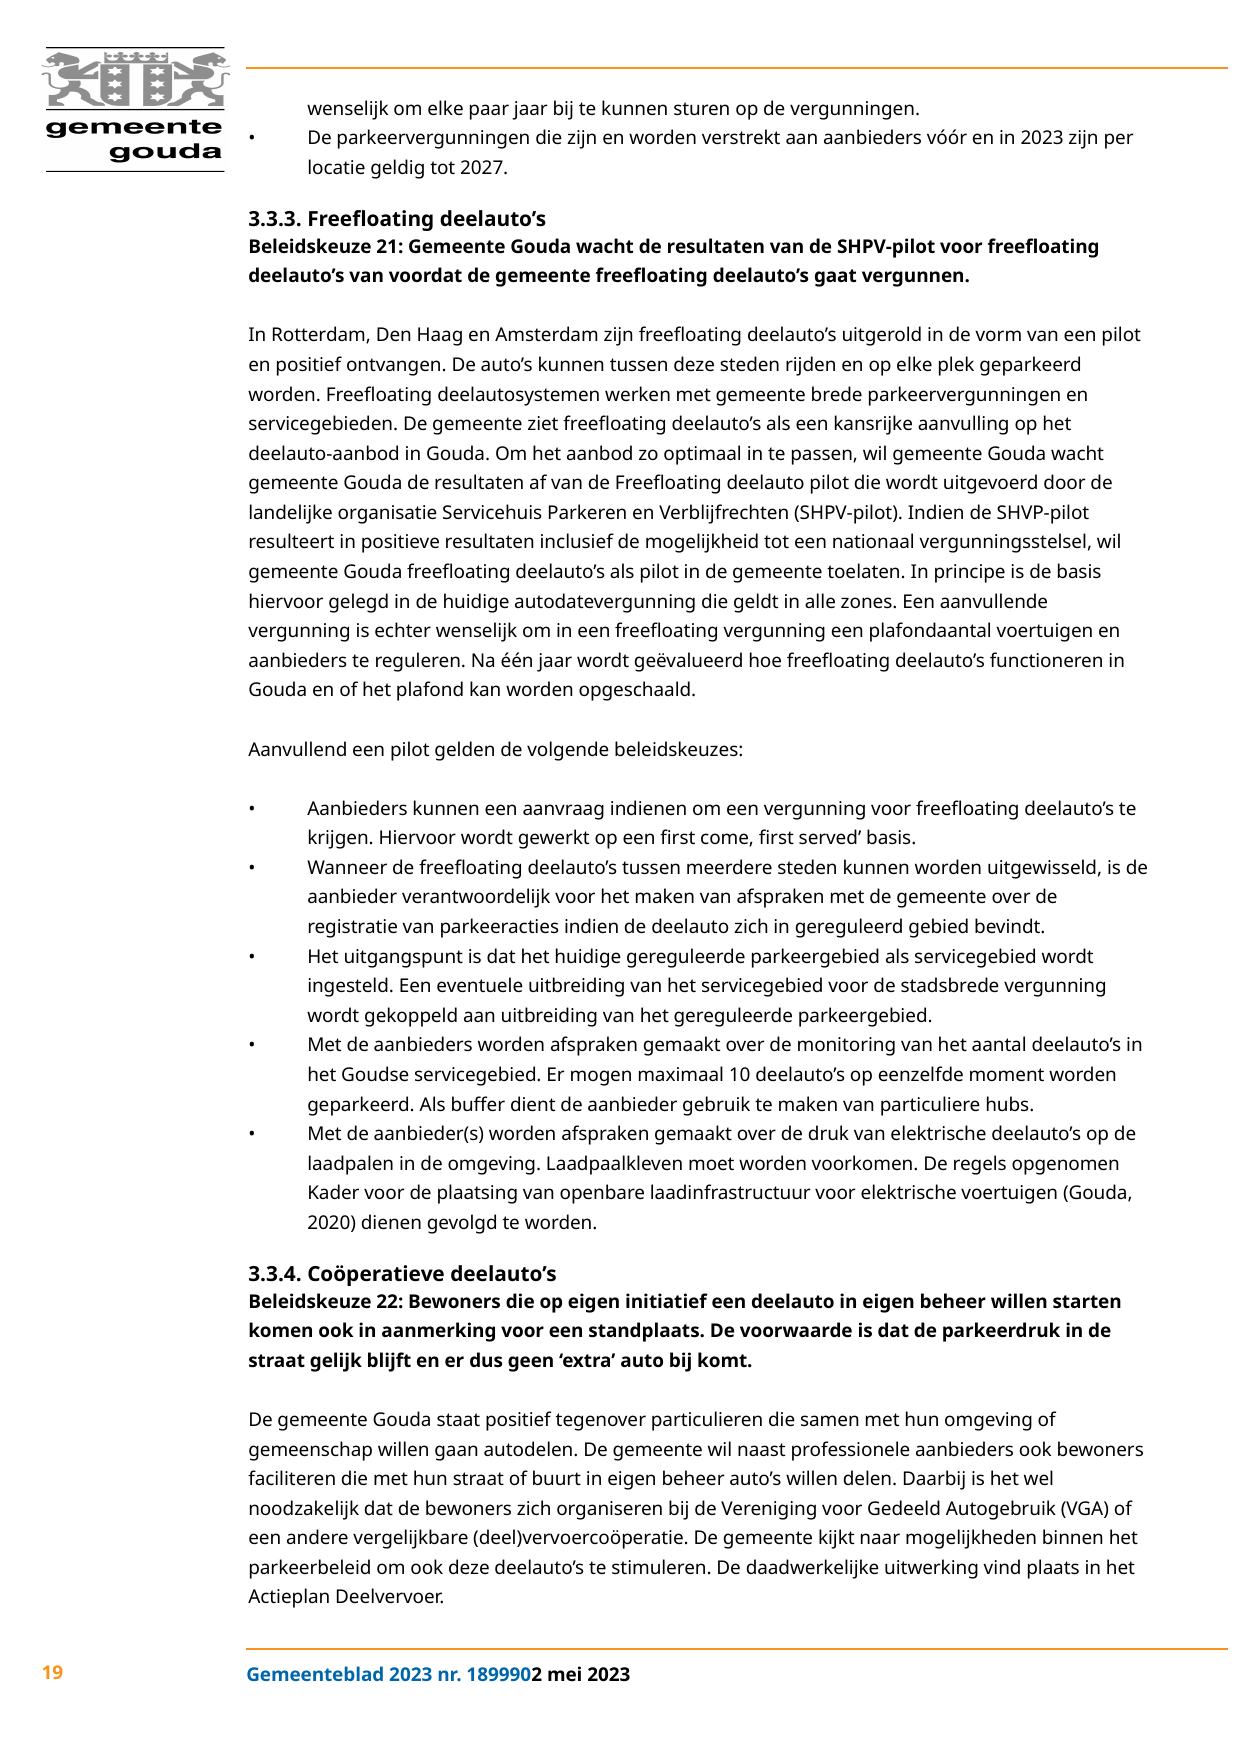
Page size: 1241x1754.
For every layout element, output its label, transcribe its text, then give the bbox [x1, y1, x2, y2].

text Beleidskeuze 21: Gemeente Gouda wacht de resultaten van de SHPV-pilot voor freefloating deelauto’s van voordat de gemeente freefloating deelauto’s gaat vergunnen. [248, 233, 1152, 288]
text Aanvullend een pilot gelden de volgende beleidskeuzes: [248, 736, 1152, 761]
text In Rotterdam, Den Haag en Amsterdam zijn freefloating deelauto’s uitgerold in de vorm van een pilot en positief ontvangen. De auto’s kunnen tussen deze steden rijden en op elke plek geparkeerd worden. Freefloating deelautosystemen werken met gemeente brede parkeervergunningen en servicegebieden. De gemeente ziet freefloating deelauto’s als een kansrijke aanvulling op het deelauto-aanbod in Gouda. Om het aanbod zo optimaal in te passen, wil gemeente Gouda wacht gemeente Gouda de resultaten af van de Freefloating deelauto pilot die wordt uitgevoerd door de landelijke organisatie Servicehuis Parkeren en Verblijfrechten (SHPV-pilot). Indien de SHVP-pilot resulteert in positieve resultaten inclusief de mogelijkheid tot een nationaal vergunningsstelsel, wil gemeente Gouda freefloating deelauto’s als pilot in de gemeente toelaten. In principe is de basis hiervoor gelegd in de huidige autodatevergunning die geldt in alle zones. Een aanvullende vergunning is echter wenselijk om in een freefloating vergunning een plafondaantal voertuigen en aanbieders te reguleren. Na één jaar wordt geëvalueerd hoe freefloating deelauto’s functioneren in Gouda en of het plafond kan worden opgeschaald. [248, 322, 1152, 702]
text De gemeente Gouda staat positief tegenover particulieren die samen met hun omgeving of gemeenschap willen gaan autodelen. De gemeente wil naast professionele aanbieders ook bewoners faciliteren die met hun straat of buurt in eigen beheer auto’s willen delen. Daarbij is het wel noodzakelijk dat de bewoners zich organiseren bij de Vereniging voor Gedeeld Autogebruik (VGA) of een andere vergelijkbare (deel)vervoercoöperatie. De gemeente kijkt naar mogelijkheden binnen het parkeerbeleid om ook deze deelauto’s te stimuleren. De daadwerkelijke uitwerking vind plaats in het Actieplan Deelvervoer. [248, 1406, 1152, 1609]
picture [41, 47, 231, 172]
text 3.3.3. Freefloating deelauto’s [248, 204, 1152, 233]
list Wanneer de freefloating deelauto’s tussen meerdere steden kunnen worden uitgewisseld, is de aanbieder verantwoordelijk voor het maken van afspraken met de gemeente over de registratie van parkeeracties indien de deelauto zich in gereguleerd gebied bevindt. [248, 854, 1152, 939]
list Het uitgangspunt is dat het huidige gereguleerde parkeergebied als servicegebied wordt ingesteld. Een eventuele uitbreiding van het servicegebied voor de stadsbrede vergunning wordt gekoppeld aan uitbreiding van het gereguleerde parkeergebied. [248, 943, 1152, 1028]
list Aanbieders kunnen een aanvraag indienen om een vergunning voor freefloating deelauto’s te krijgen. Hiervoor wordt gewerkt op een first come, first served’ basis. [248, 795, 1152, 850]
list De parkeervergunningen die zijn en worden verstrekt aan aanbieders vóór en in 2023 zijn per locatie geldig tot 2027. [248, 124, 1152, 180]
list wenselijk om elke paar jaar bij te kunnen sturen op de vergunningen. [248, 95, 1152, 121]
text Beleidskeuze 22: Bewoners die op eigen initiatief een deelauto in eigen beheer willen starten komen ook in aanmerking voor een standplaats. De voorwaarde is dat de parkeerdruk in de straat gelijk blijft en er dus geen ‘extra’ auto bij komt. [248, 1288, 1152, 1373]
list Met de aanbieder(s) worden afspraken gemaakt over de druk van elektrische deelauto’s op de laadpalen in de omgeving. Laadpaalkleven moet worden voorkomen. De regels opgenomen Kader voor de plaatsing van openbare laadinfrastructuur voor elektrische voertuigen (Gouda, 2020) dienen gevolgd te worden. [248, 1120, 1152, 1235]
text 3.3.4. Coöperatieve deelauto’s [248, 1259, 1152, 1288]
list Met de aanbieders worden afspraken gemaakt over de monitoring van het aantal deelauto’s in het Goudse servicegebied. Er mogen maximaal 10 deelauto’s op eenzelfde moment worden geparkeerd. Als buffer dient de aanbieder gebruik te maken van particuliere hubs. [248, 1032, 1152, 1116]
